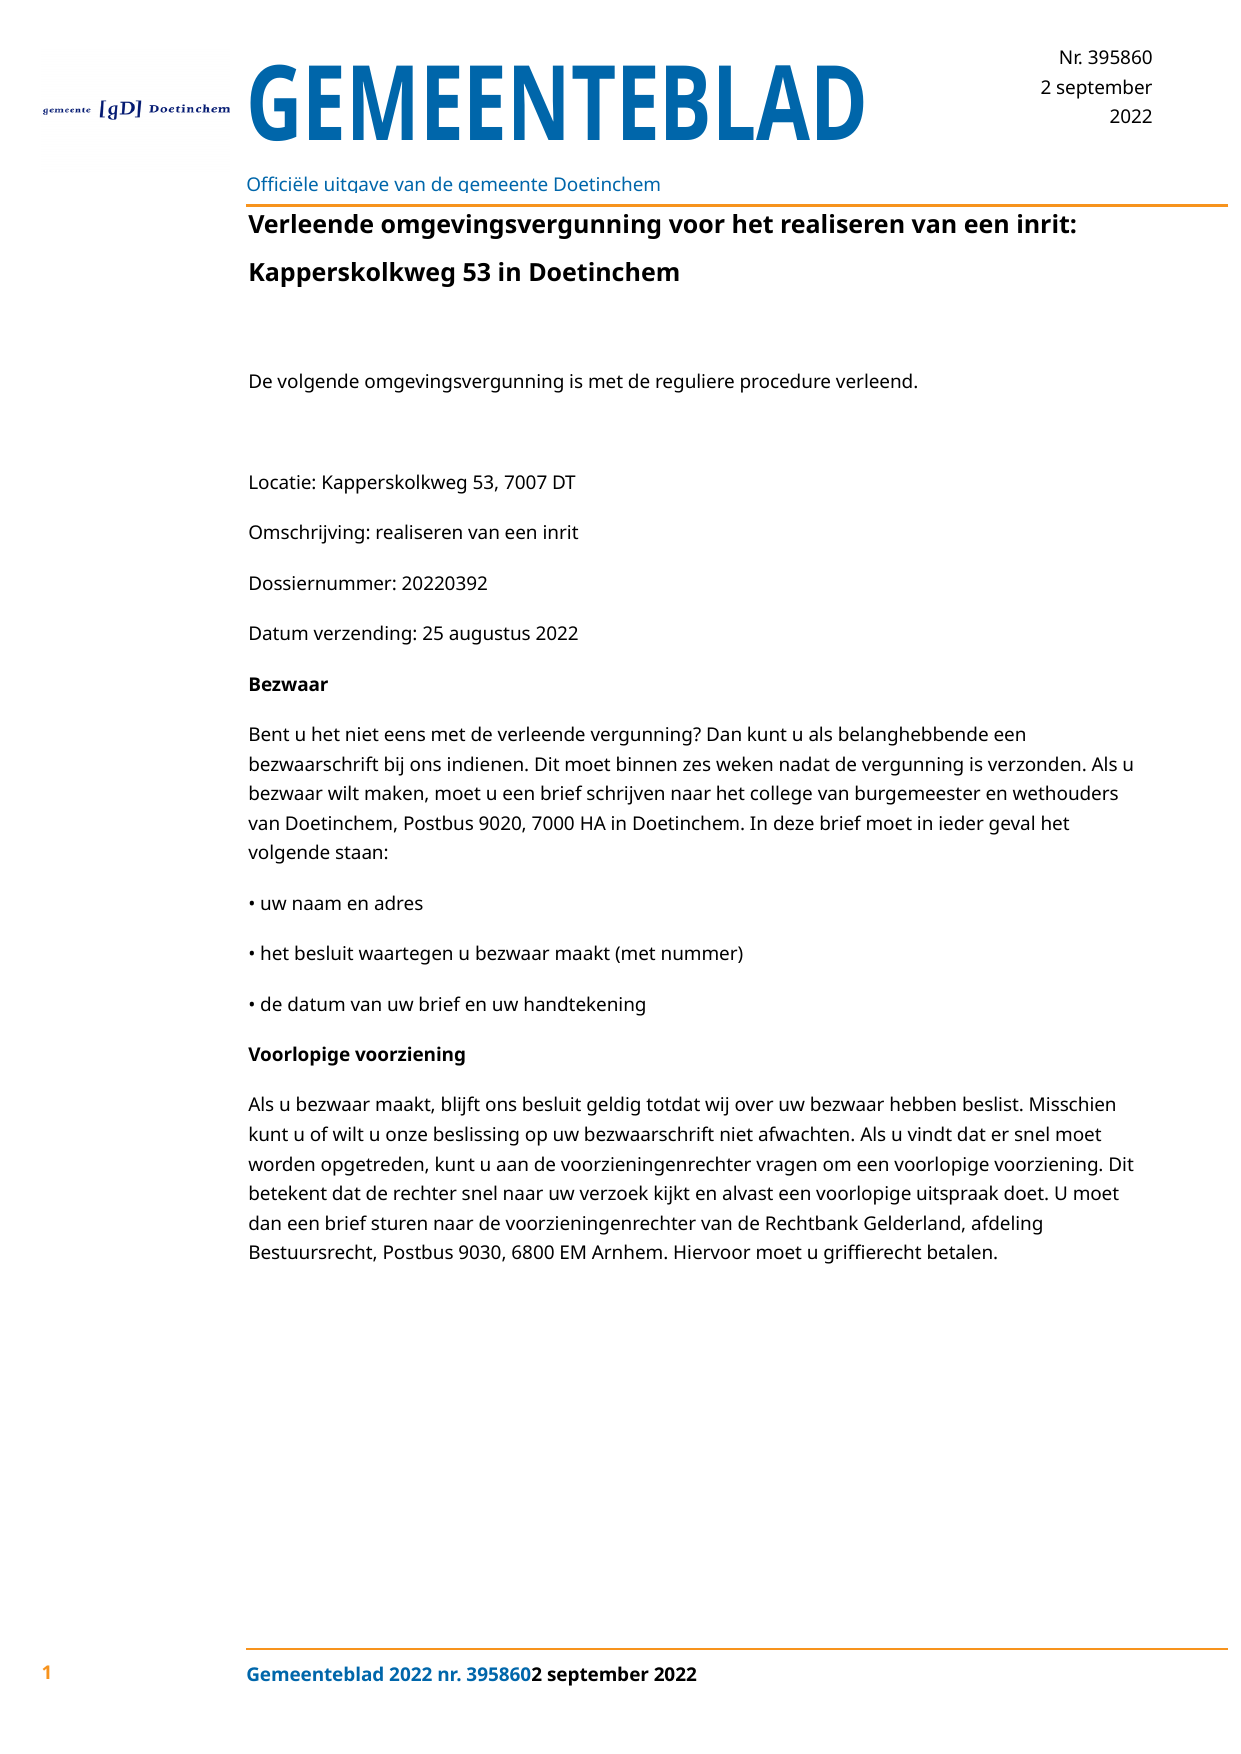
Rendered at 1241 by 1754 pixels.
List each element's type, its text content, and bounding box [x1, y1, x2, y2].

text • de datum van uw brief en uw handtekening [248, 991, 1152, 1017]
text De volgende omgevingsvergunning is met de reguliere procedure verleend. [248, 368, 1152, 394]
text Als u bezwaar maakt, blijft ons besluit geldig totdat wij over uw bezwaar hebben beslist. Misschien kunt u of wilt u onze beslissing op uw bezwaarschrift niet afwachten. Als u vindt dat er snel moet worden opgetreden, kunt u aan de voorzieningenrechter vragen om een voorlopige voorziening. Dit betekent dat de rechter snel naar uw verzoek kijkt en alvast een voorlopige uitspraak doet. U moet dan een brief sturen naar de voorzieningenrechter van de Rechtbank Gelderland, afdeling Bestuursrecht, Postbus 9030, 6800 EM Arnhem. Hiervoor moet u griffierecht betalen. [248, 1092, 1152, 1265]
text Verleende omgevingsvergunning voor het realiseren van een inrit: Kapperskolkweg 53 in Doetinchem [248, 207, 1152, 288]
text Voorlopige voorziening [248, 1041, 1152, 1067]
text Dossiernummer: 20220392 [248, 570, 1152, 596]
text Locatie: Kapperskolkweg 53, 7007 DT [248, 469, 1152, 495]
text Bent u het niet eens met de verleende vergunning? Dan kunt u als belanghebbende een bezwaarschrift bij ons indienen. Dit moet binnen zes weken nadat de vergunning is verzonden. Als u bezwaar wilt maken, moet u een brief schrijven naar het college van burgemeester en wethouders van Doetinchem, Postbus 9020, 7000 HA in Doetinchem. In deze brief moet in ieder geval het volgende staan: [248, 721, 1152, 865]
text Bezwaar [248, 671, 1152, 697]
picture [41, 47, 231, 172]
text • het besluit waartegen u bezwaar maakt (met nummer) [248, 940, 1152, 966]
text Omschrijving: realiseren van een inrit [248, 519, 1152, 545]
text • uw naam en adres [248, 890, 1152, 916]
text Datum verzending: 25 augustus 2022 [248, 620, 1152, 646]
